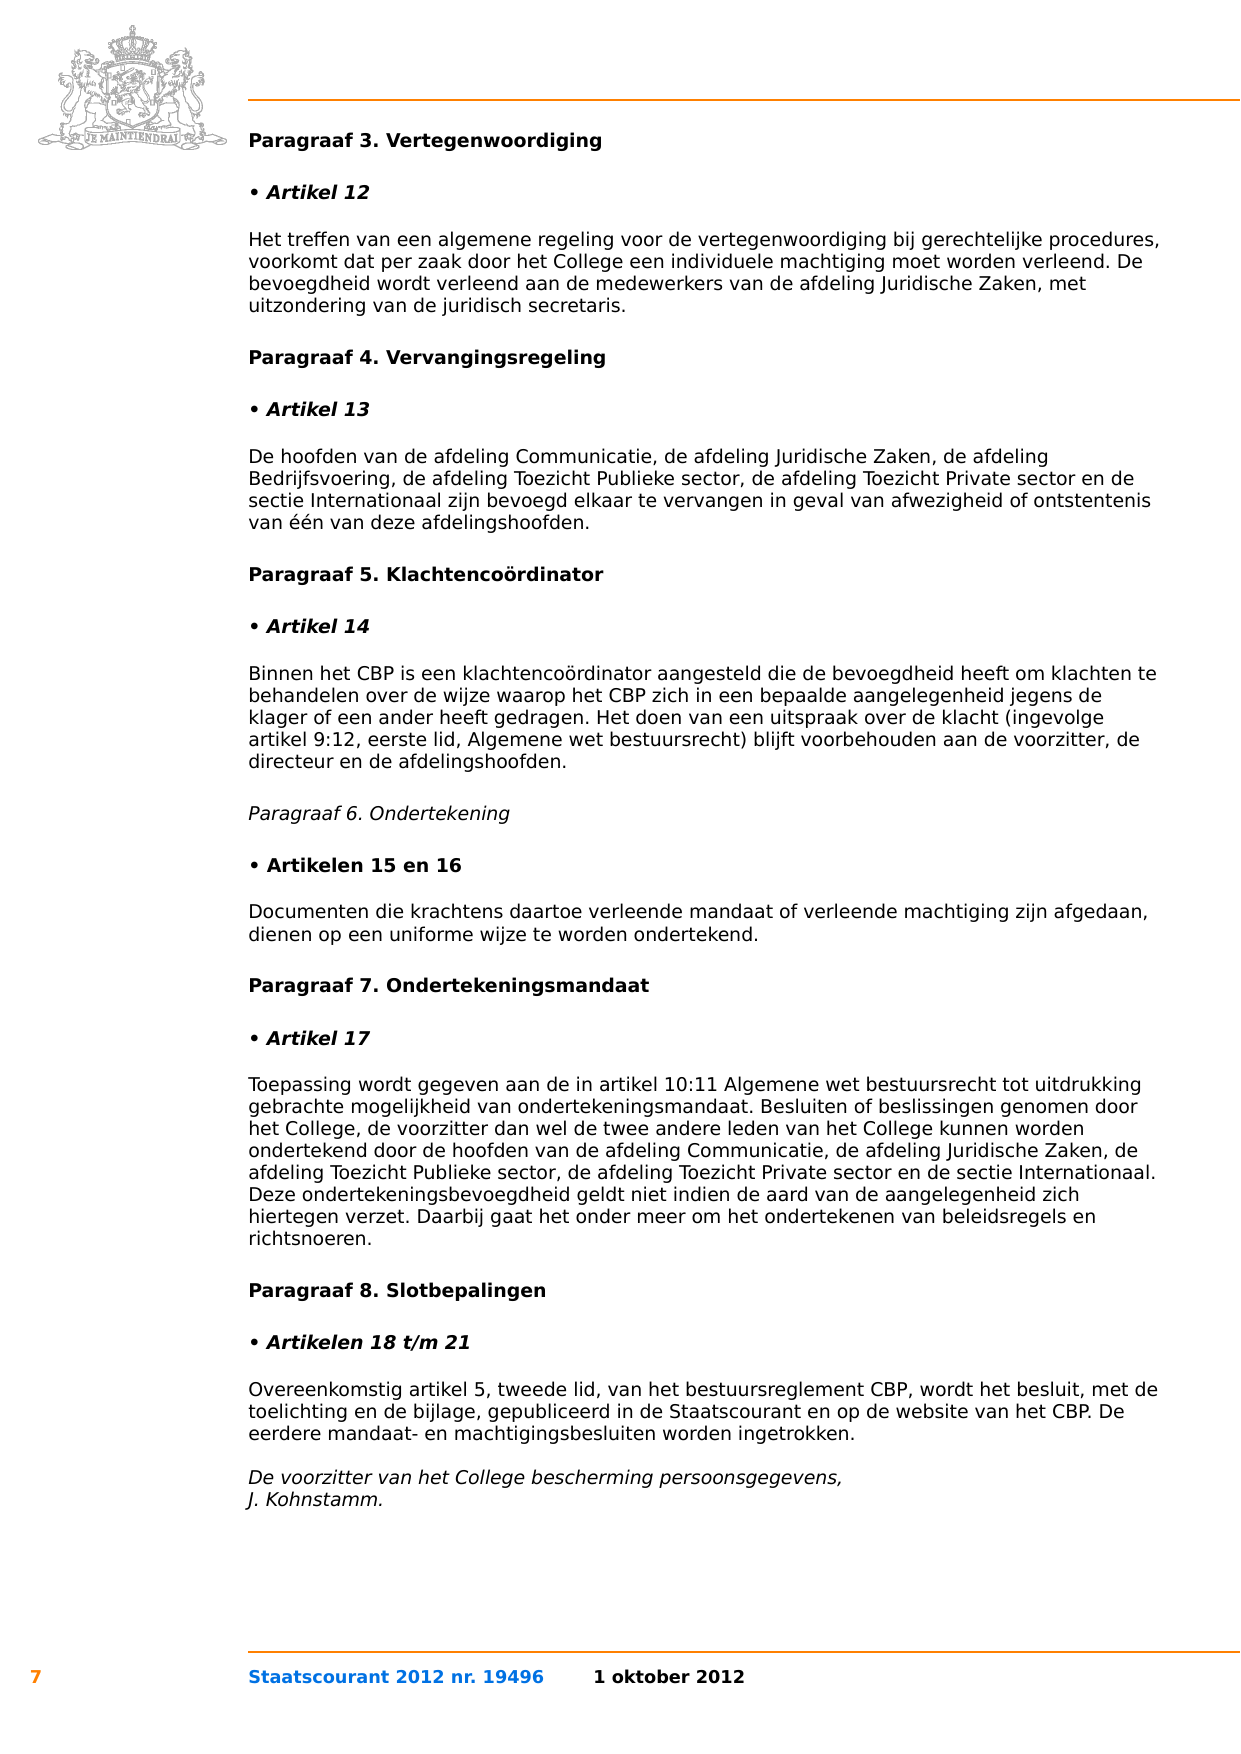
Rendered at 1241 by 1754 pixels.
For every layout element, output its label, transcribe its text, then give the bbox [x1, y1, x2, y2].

subtitle Paragraaf 4. Vervangingsregeling [248, 347, 1163, 369]
text De hoofden van de afdeling Communicatie, de afdeling Juridische Zaken, de afdeling Bedrijfsvoering, de afdeling Toezicht Publieke sector, de afdeling Toezicht Private sector en de sectie Internationaal zijn bevoegd elkaar te vervangen in geval van afwezigheid of ontstentenis van één van deze afdelingshoofden. [248, 446, 1163, 534]
text Documenten die krachtens daartoe verleende mandaat of verleende machtiging zijn afgedaan, dienen op een uniforme wijze te worden ondertekend. [248, 901, 1163, 945]
picture [38, 25, 227, 150]
text Overeenkomstig artikel 5, tweede lid, van het bestuursreglement CBP, wordt het besluit, met de toelichting en de bijlage, gepubliceerd in de Staatscourant en op de website van het CBP. De eerdere mandaat- en machtigingsbesluiten worden ingetrokken. [248, 1379, 1163, 1445]
subtitle Paragraaf 5. Klachtencoördinator [248, 564, 1163, 586]
subtitle • Artikel 13 [248, 399, 1163, 421]
subtitle Paragraaf 3. Vertegenwoordiging [248, 130, 1163, 152]
subtitle • Artikel 12 [248, 182, 1163, 204]
subtitle • Artikelen 18 t/m 21 [248, 1332, 1163, 1354]
text De voorzitter van het College bescherming persoonsgegevens, J. Kohnstamm. [248, 1467, 1163, 1511]
subtitle Paragraaf 8. Slotbepalingen [248, 1280, 1163, 1302]
subtitle • Artikelen 15 en 16 [248, 854, 1163, 876]
subtitle • Artikel 17 [248, 1027, 1163, 1049]
text Toepassing wordt gegeven aan de in artikel 10:11 Algemene wet bestuursrecht tot uitdrukking gebrachte mogelijkheid van ondertekeningsmandaat. Besluiten of beslissingen genomen door het College, de voorzitter dan wel de twee andere leden van het College kunnen worden ondertekend door de hoofden van de afdeling Communicatie, de afdeling Juridische Zaken, de afdeling Toezicht Publieke sector, de afdeling Toezicht Private sector en de sectie Internationaal. Deze ondertekeningsbevoegdheid geldt niet indien de aard van de aangelegenheid zich hiertegen verzet. Daarbij gaat het onder meer om het ondertekenen van beleidsregels en richtsnoeren. [248, 1074, 1163, 1250]
text Binnen het CBP is een klachtencoördinator aangesteld die de bevoegdheid heeft om klachten te behandelen over de wijze waarop het CBP zich in een bepaalde aangelegenheid jegens de klager of een ander heeft gedragen. Het doen van een uitspraak over de klacht (ingevolge artikel 9:12, eerste lid, Algemene wet bestuursrecht) blijft voorbehouden aan de voorzitter, de directeur en de afdelingshoofden. [248, 663, 1163, 772]
subtitle • Artikel 14 [248, 616, 1163, 638]
subtitle Paragraaf 7. Ondertekeningsmandaat [248, 975, 1163, 997]
text Het treffen van een algemene regeling voor de vertegenwoordiging bij gerechtelijke procedures, voorkomt dat per zaak door het College een individuele machtiging moet worden verleend. De bevoegdheid wordt verleend aan de medewerkers van de afdeling Juridische Zaken, met uitzondering van de juridisch secretaris. [248, 229, 1163, 317]
subtitle Paragraaf 6. Ondertekening [248, 802, 1163, 824]
